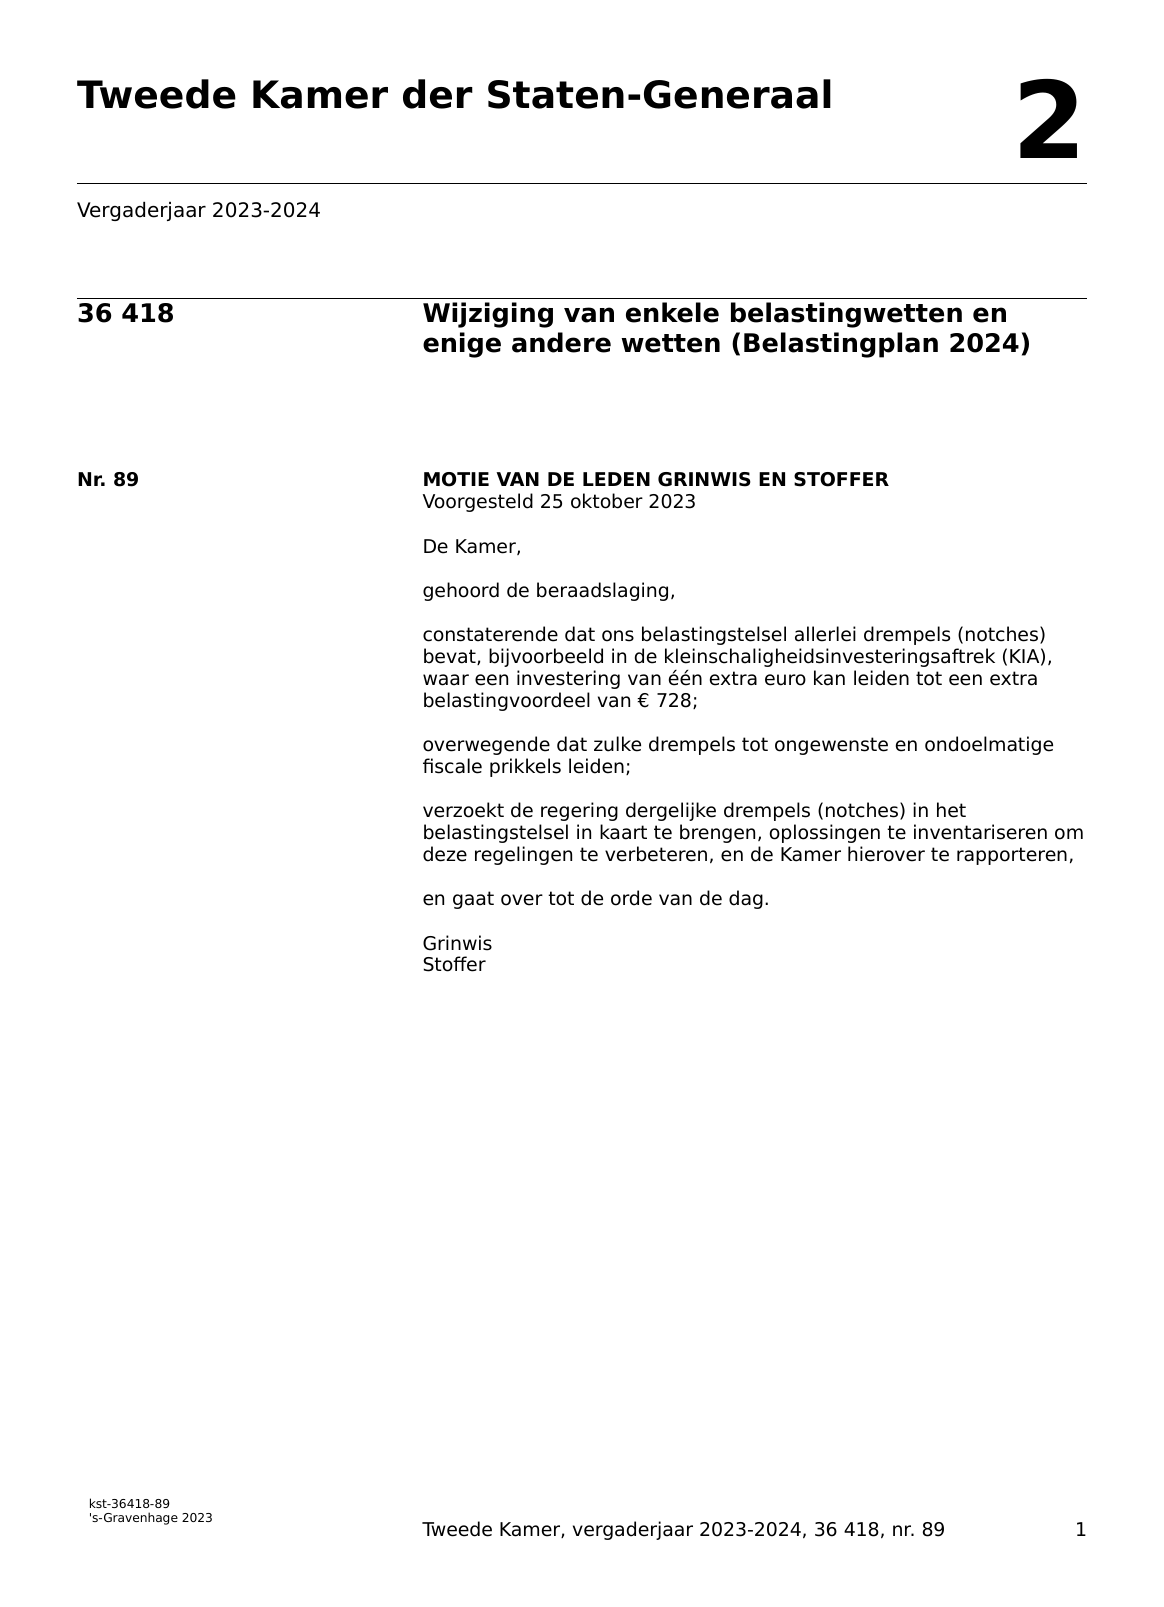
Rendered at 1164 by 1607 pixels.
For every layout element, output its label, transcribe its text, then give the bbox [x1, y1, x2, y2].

text verzoekt de regering dergelijke drempels (notches) in het belastingstelsel in kaart te brengen, oplossingen te inventariseren om deze regelingen te verbeteren, en de Kamer hierover te rapporteren, [422, 800, 1087, 866]
text Voorgesteld 25 oktober 2023 [422, 491, 1087, 513]
table_header 2 [886, 59, 1087, 183]
subtitle 36 418 Wijziging van enkele belastingwetten en enige andere wetten (Belastingplan 2024) [77, 299, 1087, 358]
text overwegende dat zulke drempels tot ongewenste en ondoelmatige fiscale prikkels leiden; [422, 734, 1087, 778]
text constaterende dat ons belastingstelsel allerlei drempels (notches) bevat, bijvoorbeeld in de kleinschaligheidsinvesteringsaftrek (KIA), waar een investering van één extra euro kan leiden tot een extra belastingvoordeel van € 728; [422, 624, 1087, 712]
subtitle Nr. 89 MOTIE VAN DE LEDEN GRINWIS EN STOFFER [77, 469, 1087, 491]
table_header Tweede Kamer der Staten-Generaal [77, 59, 886, 183]
table_cell Vergaderjaar 2023-2024 [77, 184, 1087, 298]
text kst-36418-89 [88, 1497, 323, 1511]
text 's-Gravenhage 2023 [88, 1511, 323, 1525]
text en gaat over tot de orde van de dag. [422, 888, 1087, 910]
text Stoffer [422, 954, 1087, 976]
text gehoord de beraadslaging, [422, 580, 1087, 602]
text Grinwis [422, 932, 1087, 954]
text De Kamer, [422, 536, 1087, 557]
